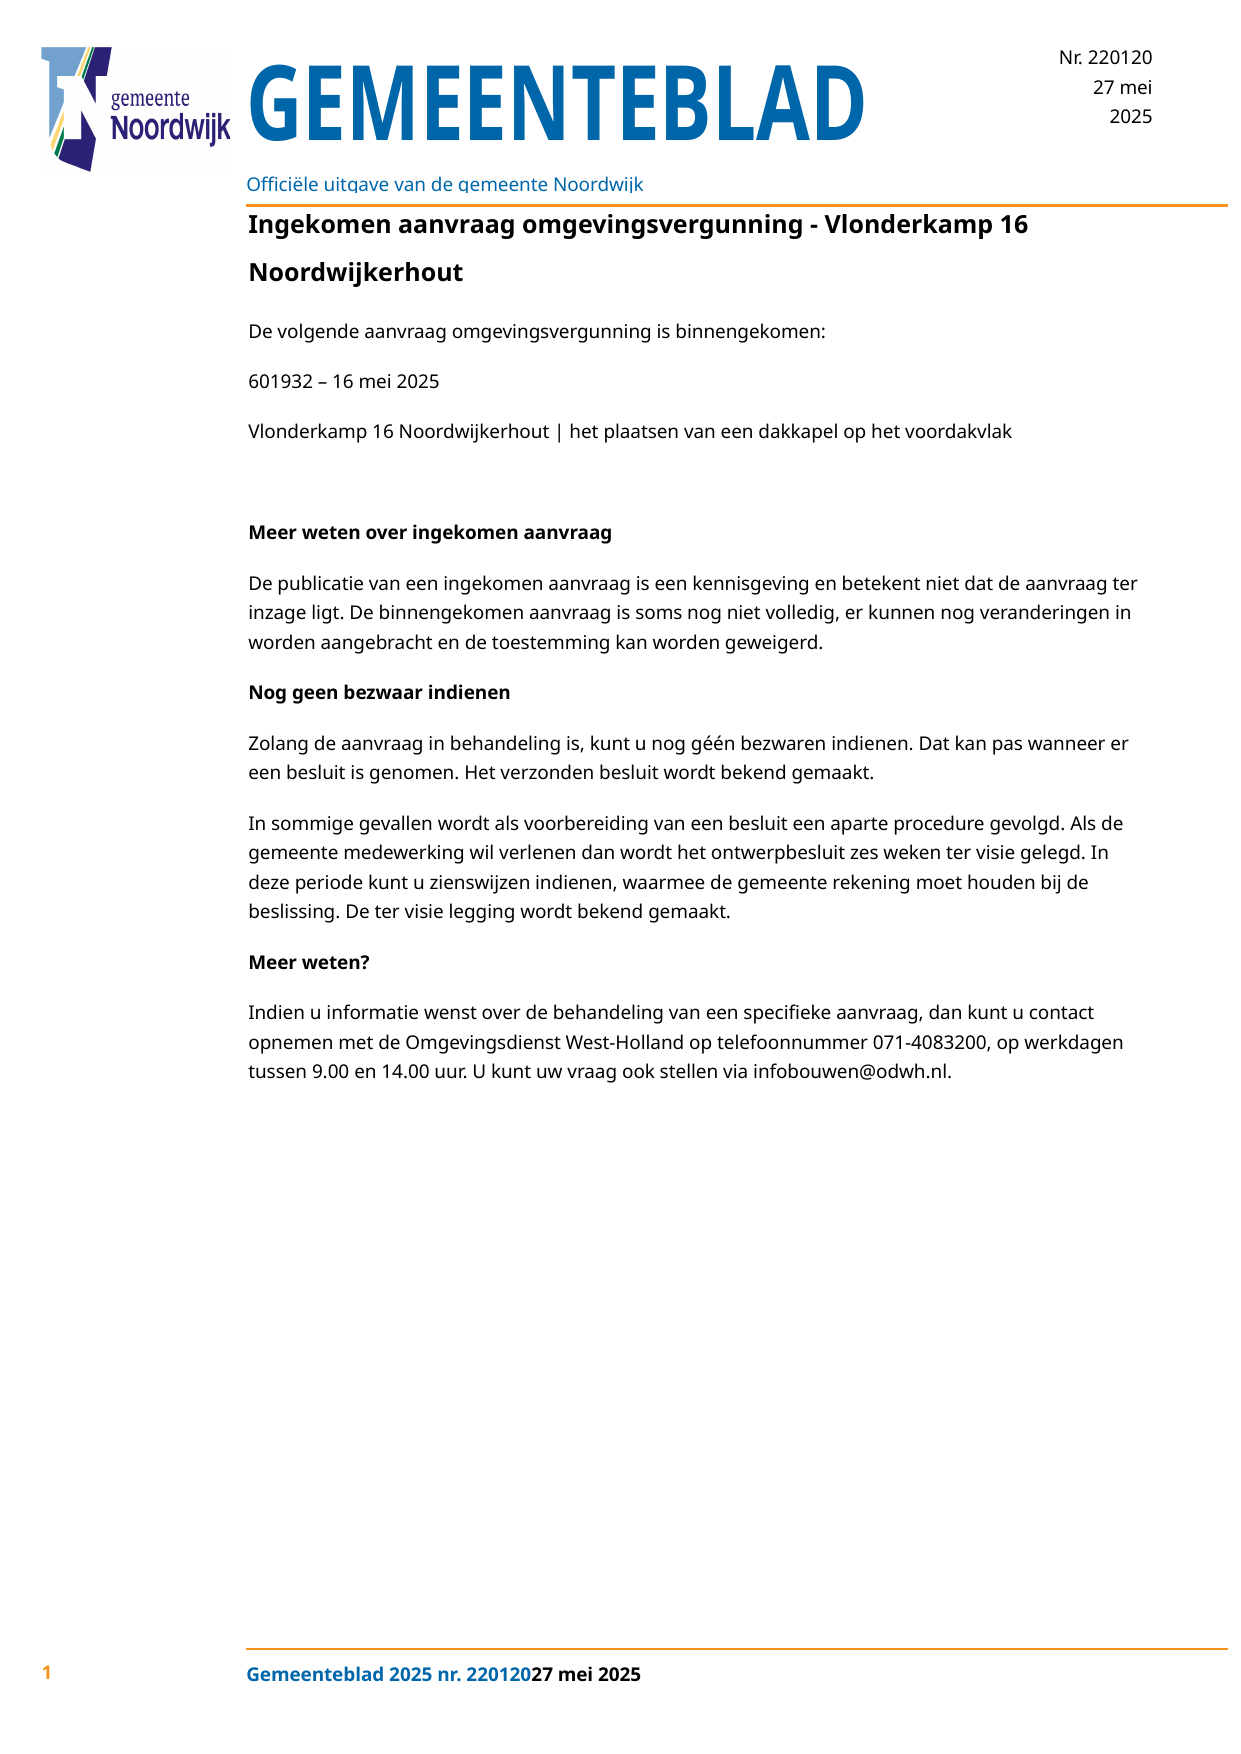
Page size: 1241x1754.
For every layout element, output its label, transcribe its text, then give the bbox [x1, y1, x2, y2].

text Nog geen bezwaar indienen [248, 679, 1152, 705]
text Meer weten? [248, 949, 1152, 975]
text Zolang de aanvraag in behandeling is, kunt u nog géén bezwaren indienen. Dat kan pas wanneer er een besluit is genomen. Het verzonden besluit wordt bekend gemaakt. [248, 730, 1152, 785]
text In sommige gevallen wordt als voorbereiding van een besluit een aparte procedure gevolgd. Als de gemeente medewerking wil verlenen dan wordt het ontwerpbesluit zes weken ter visie gelegd. In deze periode kunt u zienswijzen indienen, waarmee de gemeente rekening moet houden bij de beslissing. De ter visie legging wordt bekend gemaakt. [248, 810, 1152, 924]
text Ingekomen aanvraag omgevingsvergunning - Vlonderkamp 16 Noordwijkerhout [248, 207, 1152, 288]
text De volgende aanvraag omgevingsvergunning is binnengekomen: [248, 318, 1152, 344]
text 601932 – 16 mei 2025 [248, 368, 1152, 394]
text De publicatie van een ingekomen aanvraag is een kennisgeving en betekent niet dat de aanvraag ter inzage ligt. De binnengekomen aanvraag is soms nog niet volledig, er kunnen nog veranderingen in worden aangebracht en de toestemming kan worden geweigerd. [248, 570, 1152, 655]
picture [41, 47, 231, 172]
text Indien u informatie wenst over de behandeling van een specifieke aanvraag, dan kunt u contact opnemen met de Omgevingsdienst West-Holland op telefoonnummer 071-4083200, op werkdagen tussen 9.00 en 14.00 uur. U kunt uw vraag ook stellen via infobouwen@odwh.nl. [248, 999, 1152, 1084]
text Meer weten over ingekomen aanvraag [248, 519, 1152, 545]
text Vlonderkamp 16 Noordwijkerhout | het plaatsen van een dakkapel op het voordakvlak [248, 419, 1152, 444]
